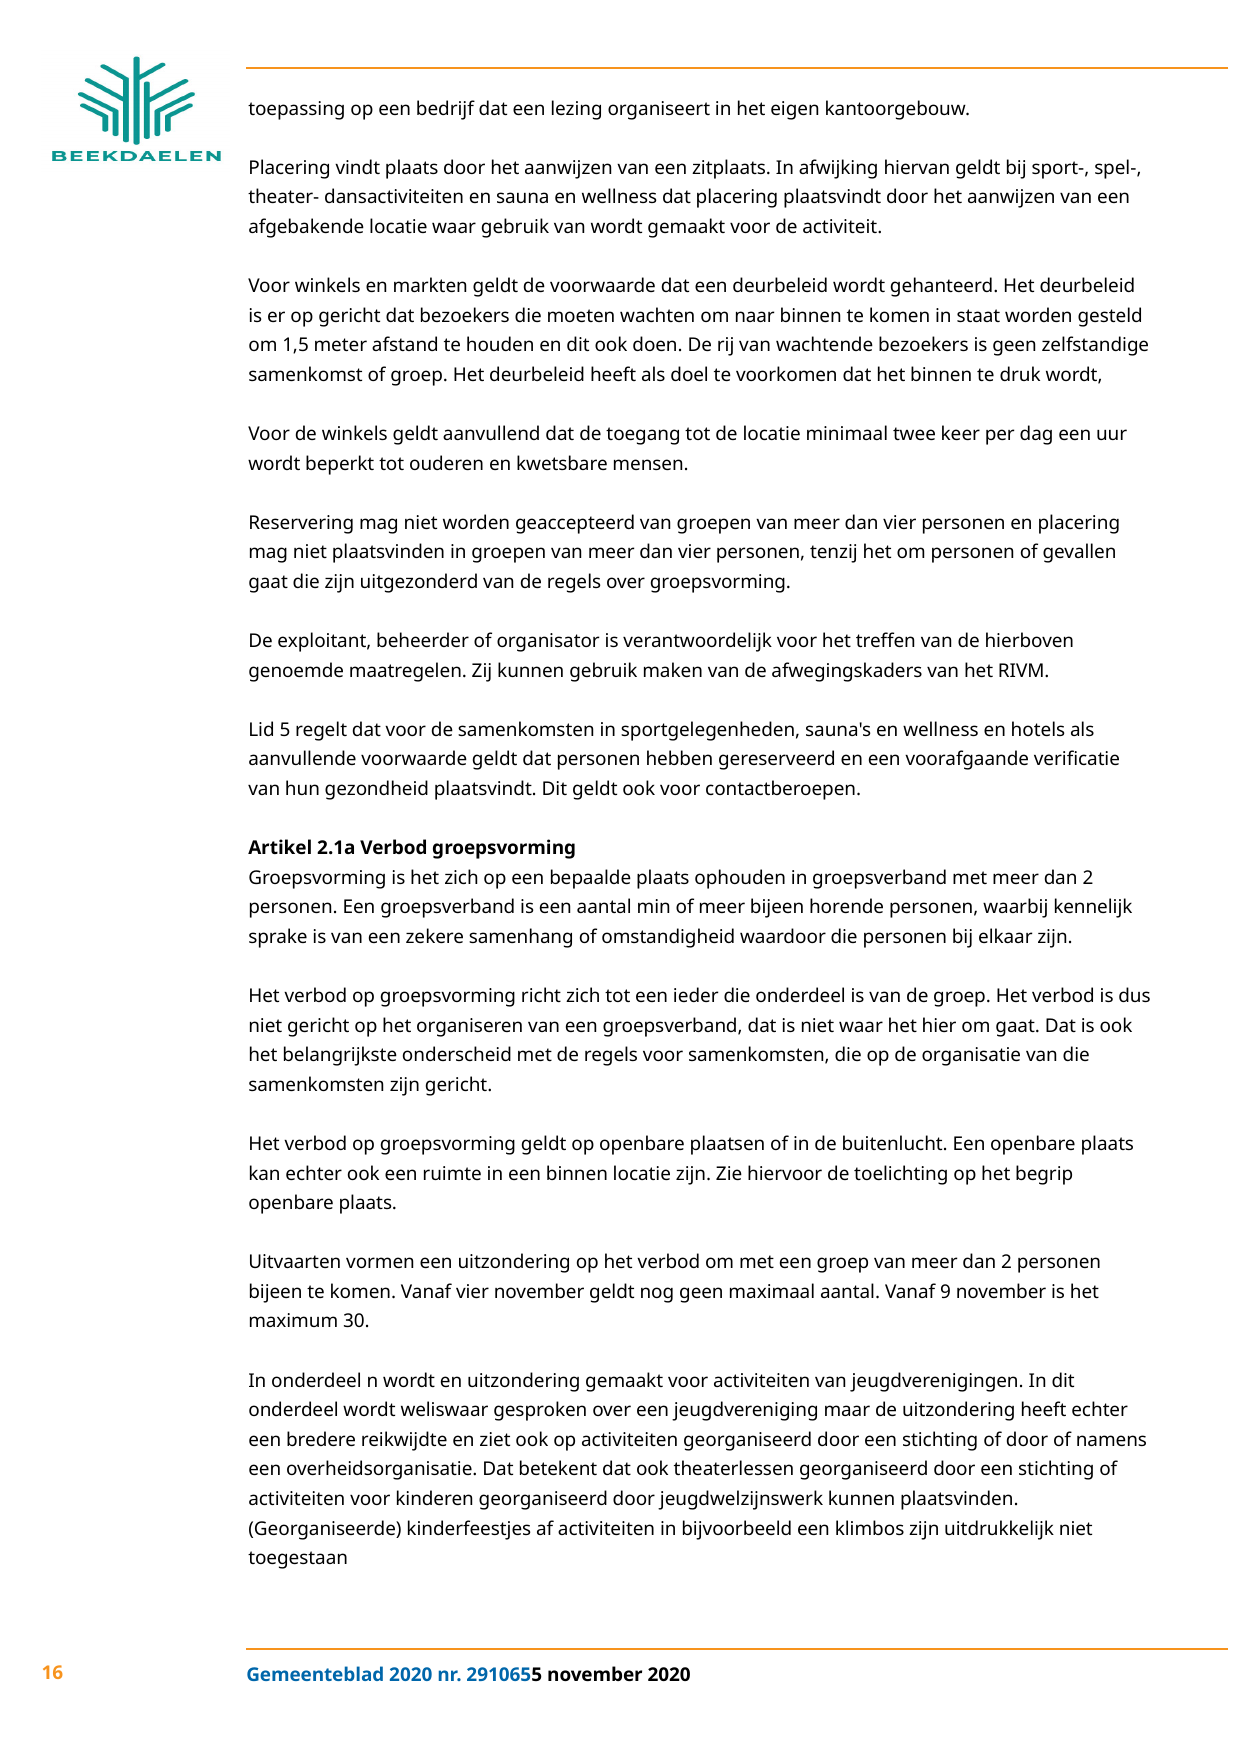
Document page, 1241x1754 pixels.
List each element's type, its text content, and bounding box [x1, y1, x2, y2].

text De exploitant, beheerder of organisator is verantwoordelijk voor het treffen van de hierboven genoemde maatregelen. Zij kunnen gebruik maken van de afwegingskaders van het RIVM. [248, 627, 1152, 683]
text Voor winkels en markten geldt de voorwaarde dat een deurbeleid wordt gehanteerd. Het deurbeleid is er op gericht dat bezoekers die moeten wachten om naar binnen te komen in staat worden gesteld om 1,5 meter afstand te houden en dit ook doen. De rij van wachtende bezoekers is geen zelfstandige samenkomst of groep. Het deurbeleid heeft als doel te voorkomen dat het binnen te druk wordt, [248, 272, 1152, 387]
text Het verbod op groepsvorming richt zich tot een ieder die onderdeel is van de groep. Het verbod is dus niet gericht op het organiseren van een groepsverband, dat is niet waar het hier om gaat. Dat is ook het belangrijkste onderscheid met de regels voor samenkomsten, die op de organisatie van die samenkomsten zijn gericht. [248, 982, 1152, 1097]
text Reservering mag niet worden geaccepteerd van groepen van meer dan vier personen en placering mag niet plaatsvinden in groepen van meer dan vier personen, tenzij het om personen of gevallen gaat die zijn uitgezonderd van de regels over groepsvorming. [248, 509, 1152, 594]
text Uitvaarten vormen een uitzondering op het verbod om met een groep van meer dan 2 personen bijeen te komen. Vanaf vier november geldt nog geen maximaal aantal. Vanaf 9 november is het maximum 30. [248, 1248, 1152, 1333]
text Voor de winkels geldt aanvullend dat de toegang tot de locatie minimaal twee keer per dag een uur wordt beperkt tot ouderen en kwetsbare mensen. [248, 420, 1152, 476]
text Artikel 2.1a Verbod groepsvorming [248, 834, 1152, 860]
text toepassing op een bedrijf dat een lezing organiseert in het eigen kantoorgebouw. [248, 95, 1152, 121]
text Lid 5 regelt dat voor de samenkomsten in sportgelegenheden, sauna's en wellness en hotels als aanvullende voorwaarde geldt dat personen hebben gereserveerd en een voorafgaande verificatie van hun gezondheid plaatsvindt. Dit geldt ook voor contactberoepen. [248, 716, 1152, 801]
text Het verbod op groepsvorming geldt op openbare plaatsen of in de buitenlucht. Een openbare plaats kan echter ook een ruimte in een binnen locatie zijn. Zie hiervoor de toelichting op het begrip openbare plaats. [248, 1130, 1152, 1215]
text In onderdeel n wordt en uitzondering gemaakt voor activiteiten van jeugdverenigingen. In dit onderdeel wordt weliswaar gesproken over een jeugdvereniging maar de uitzondering heeft echter een bredere reikwijdte en ziet ook op activiteiten georganiseerd door een stichting of door of namens een overheidsorganisatie. Dat betekent dat ook theaterlessen georganiseerd door een stichting of activiteiten voor kinderen georganiseerd door jeugdwelzijnswerk kunnen plaatsvinden. (Georganiseerde) kinderfeestjes af activiteiten in bijvoorbeeld een klimbos zijn uitdrukkelijk niet toegestaan [248, 1367, 1152, 1570]
picture [41, 47, 231, 172]
text Groepsvorming is het zich op een bepaalde plaats ophouden in groepsverband met meer dan 2 personen. Een groepsverband is een aantal min of meer bijeen horende personen, waarbij kennelijk sprake is van een zekere samenhang of omstandigheid waardoor die personen bij elkaar zijn. [248, 864, 1152, 949]
text Placering vindt plaats door het aanwijzen van een zitplaats. In afwijking hiervan geldt bij sport-, spel-, theater- dansactiviteiten en sauna en wellness dat placering plaatsvindt door het aanwijzen van een afgebakende locatie waar gebruik van wordt gemaakt voor de activiteit. [248, 154, 1152, 239]
